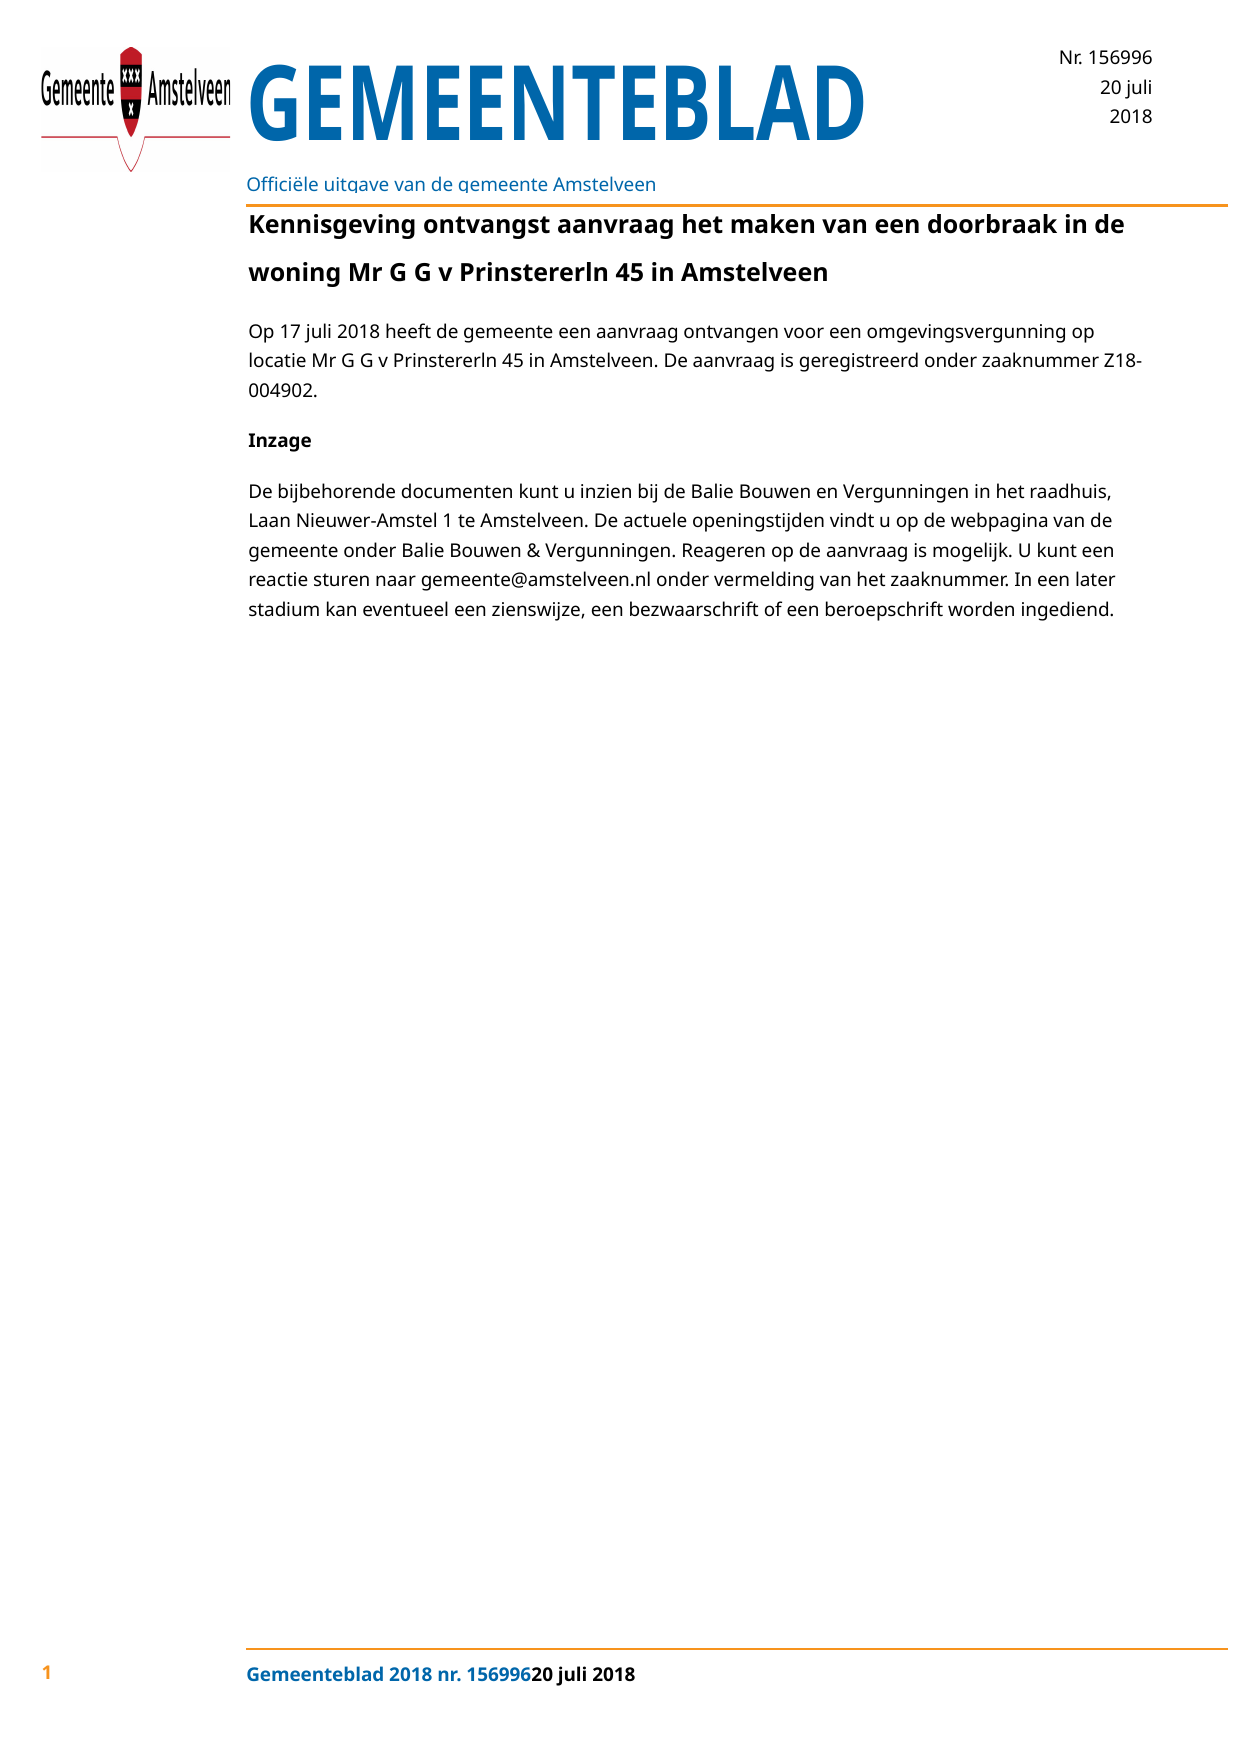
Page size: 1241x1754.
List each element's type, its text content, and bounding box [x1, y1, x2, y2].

text Kennisgeving ontvangst aanvraag het maken van een doorbraak in de woning Mr G G v Prinstererln 45 in Amstelveen [248, 207, 1152, 288]
text Op 17 juli 2018 heeft de gemeente een aanvraag ontvangen voor een omgevingsvergunning op locatie Mr G G v Prinstererln 45 in Amstelveen. De aanvraag is geregistreerd onder zaaknummer Z18-004902. [248, 318, 1152, 403]
text Inzage [248, 427, 1152, 453]
picture [41, 47, 231, 172]
text De bijbehorende documenten kunt u inzien bij de Balie Bouwen en Vergunningen in het raadhuis, Laan Nieuwer-Amstel 1 te Amstelveen. De actuele openingstijden vindt u op de webpagina van de gemeente onder Balie Bouwen & Vergunningen. Reageren op de aanvraag is mogelijk. U kunt een reactie sturen naar gemeente@amstelveen.nl onder vermelding van het zaaknummer. In een later stadium kan eventueel een zienswijze, een bezwaarschrift of een beroepschrift worden ingediend. [248, 478, 1152, 622]
